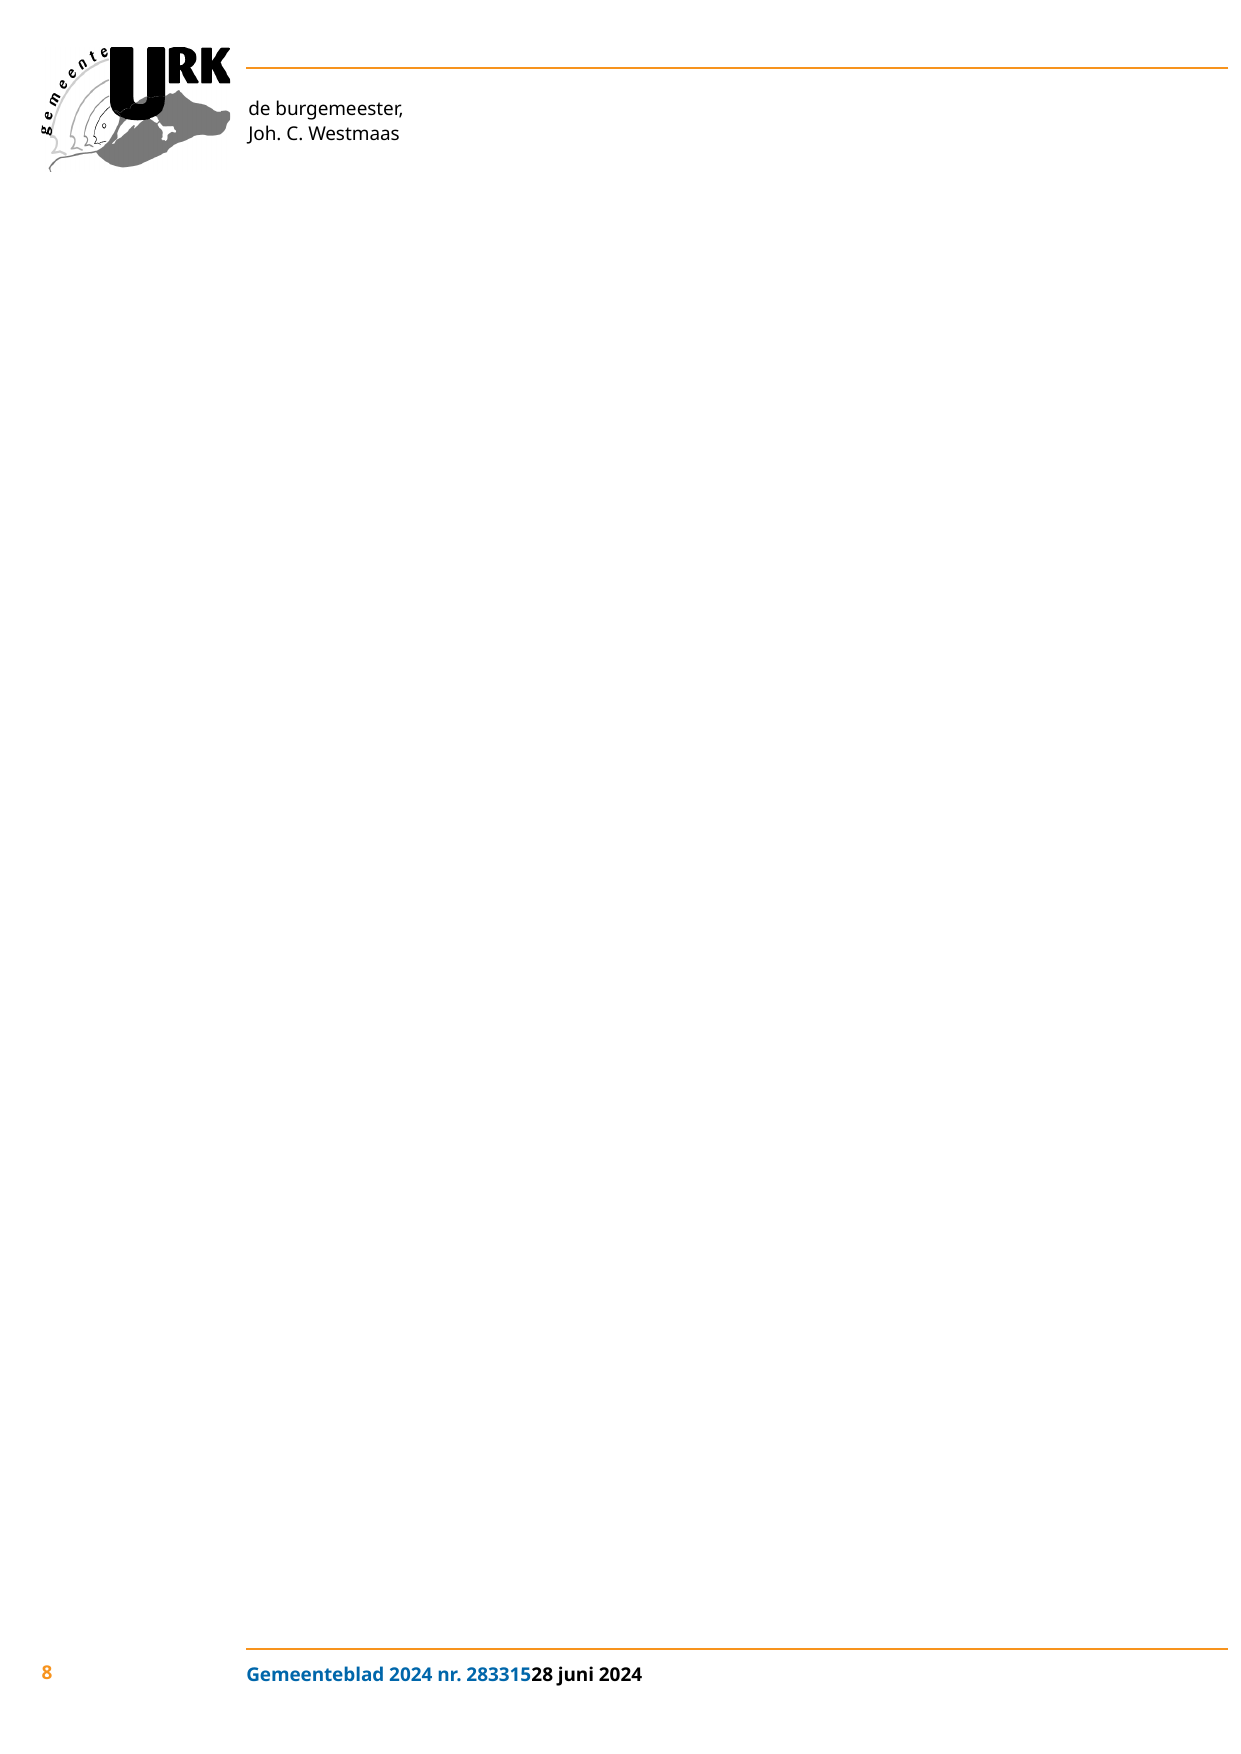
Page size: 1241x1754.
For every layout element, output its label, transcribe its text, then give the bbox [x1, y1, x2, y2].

picture [41, 47, 231, 172]
text Joh. C. Westmaas [248, 121, 1152, 146]
text de burgemeester, [248, 95, 1152, 121]
